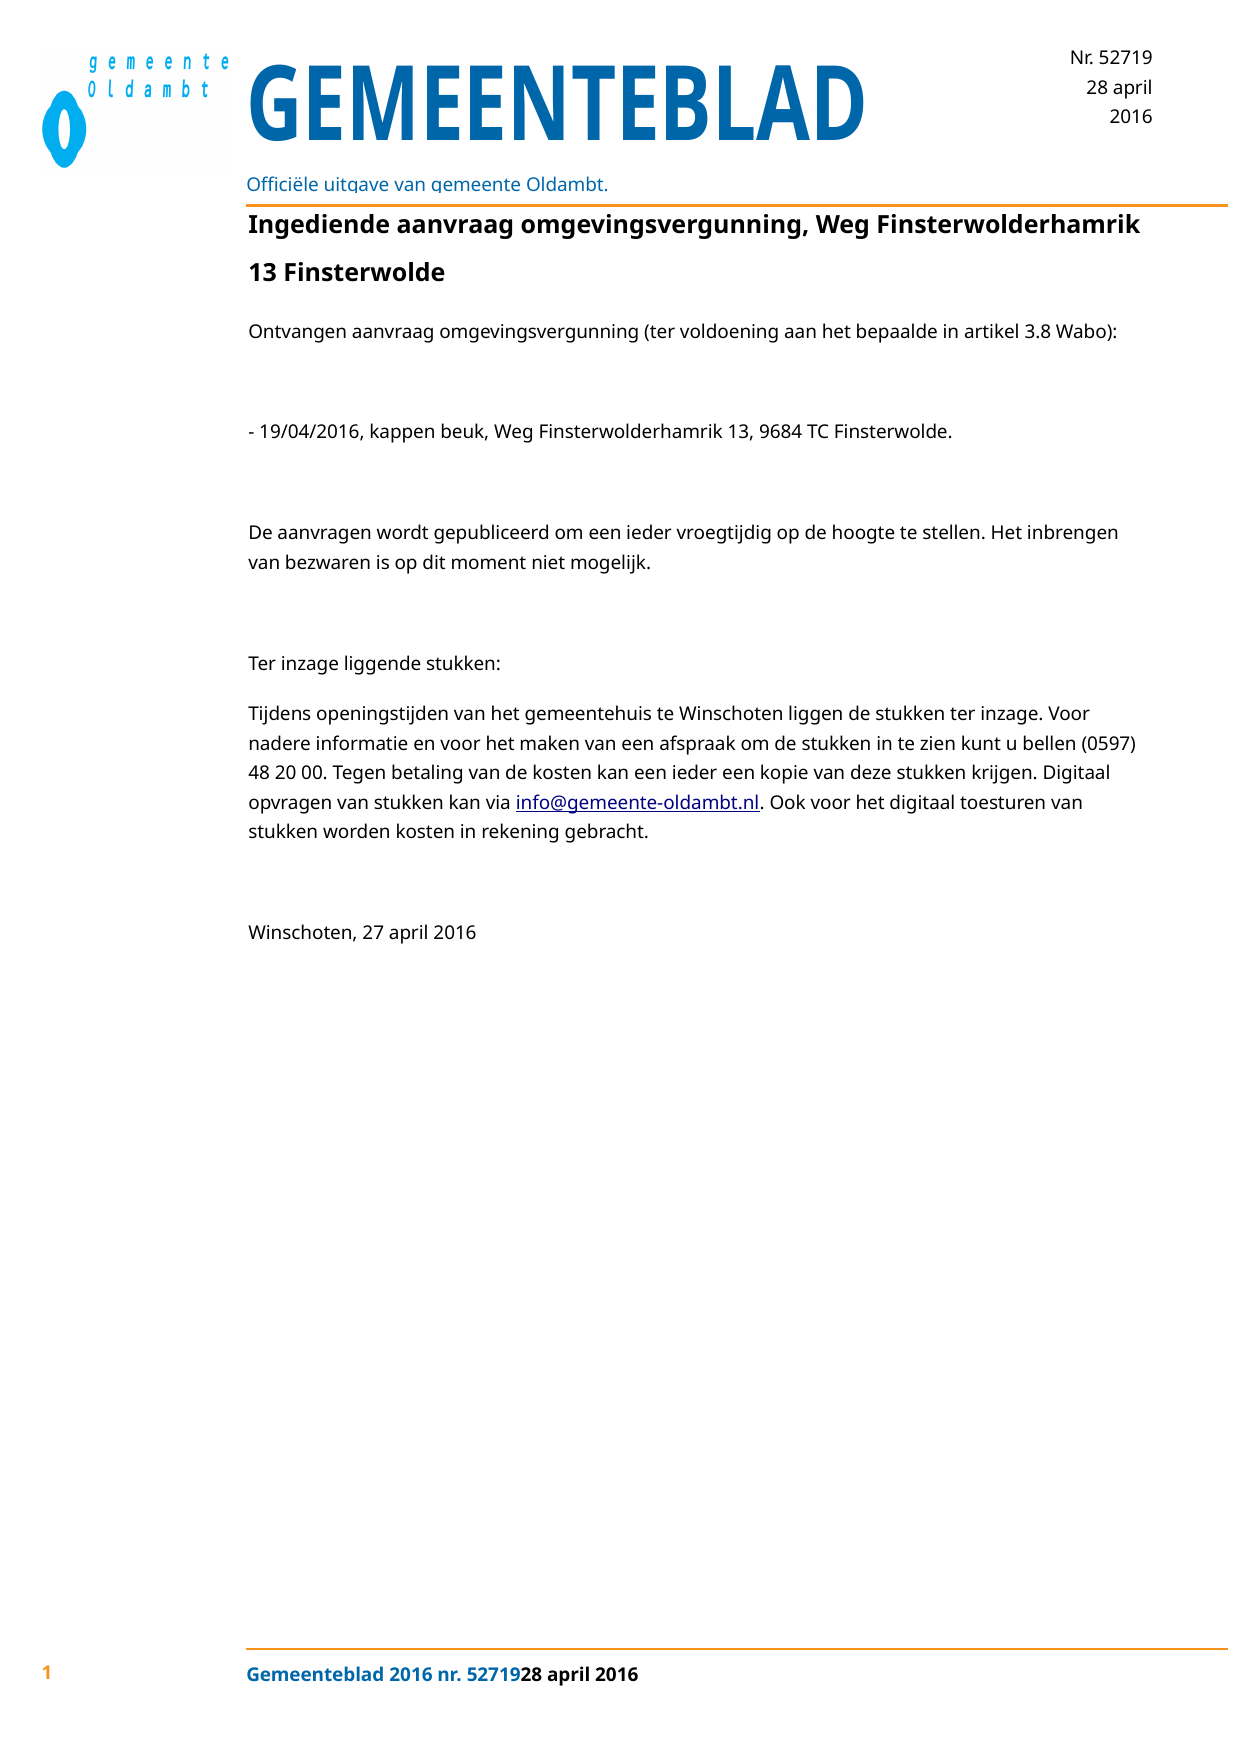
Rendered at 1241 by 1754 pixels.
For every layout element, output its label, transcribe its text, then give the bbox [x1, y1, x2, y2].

text De aanvragen wordt gepubliceerd om een ieder vroegtijdig op de hoogte te stellen. Het inbrengen van bezwaren is op dit moment niet mogelijk. [248, 519, 1152, 575]
text Tijdens openingstijden van het gemeentehuis te Winschoten liggen de stukken ter inzage. Voor nadere informatie en voor het maken van een afspraak om de stukken in te zien kunt u bellen (0597) 48 20 00. Tegen betaling van de kosten kan een ieder een kopie van deze stukken krijgen. Digitaal opvragen van stukken kan via info@gemeente-oldambt.nl. Ook voor het digitaal toesturen van stukken worden kosten in rekening gebracht. [248, 700, 1152, 844]
text Ontvangen aanvraag omgevingsvergunning (ter voldoening aan het bepaalde in artikel 3.8 Wabo): [248, 318, 1152, 344]
picture [41, 47, 231, 172]
text Ingediende aanvraag omgevingsvergunning, Weg Finsterwolderhamrik 13 Finsterwolde [248, 207, 1152, 288]
text - 19/04/2016, kappen beuk, Weg Finsterwolderhamrik 13, 9684 TC Finsterwolde. [248, 419, 1152, 444]
text Ter inzage liggende stukken: [248, 650, 1152, 676]
text Winschoten, 27 april 2016 [248, 919, 1152, 945]
